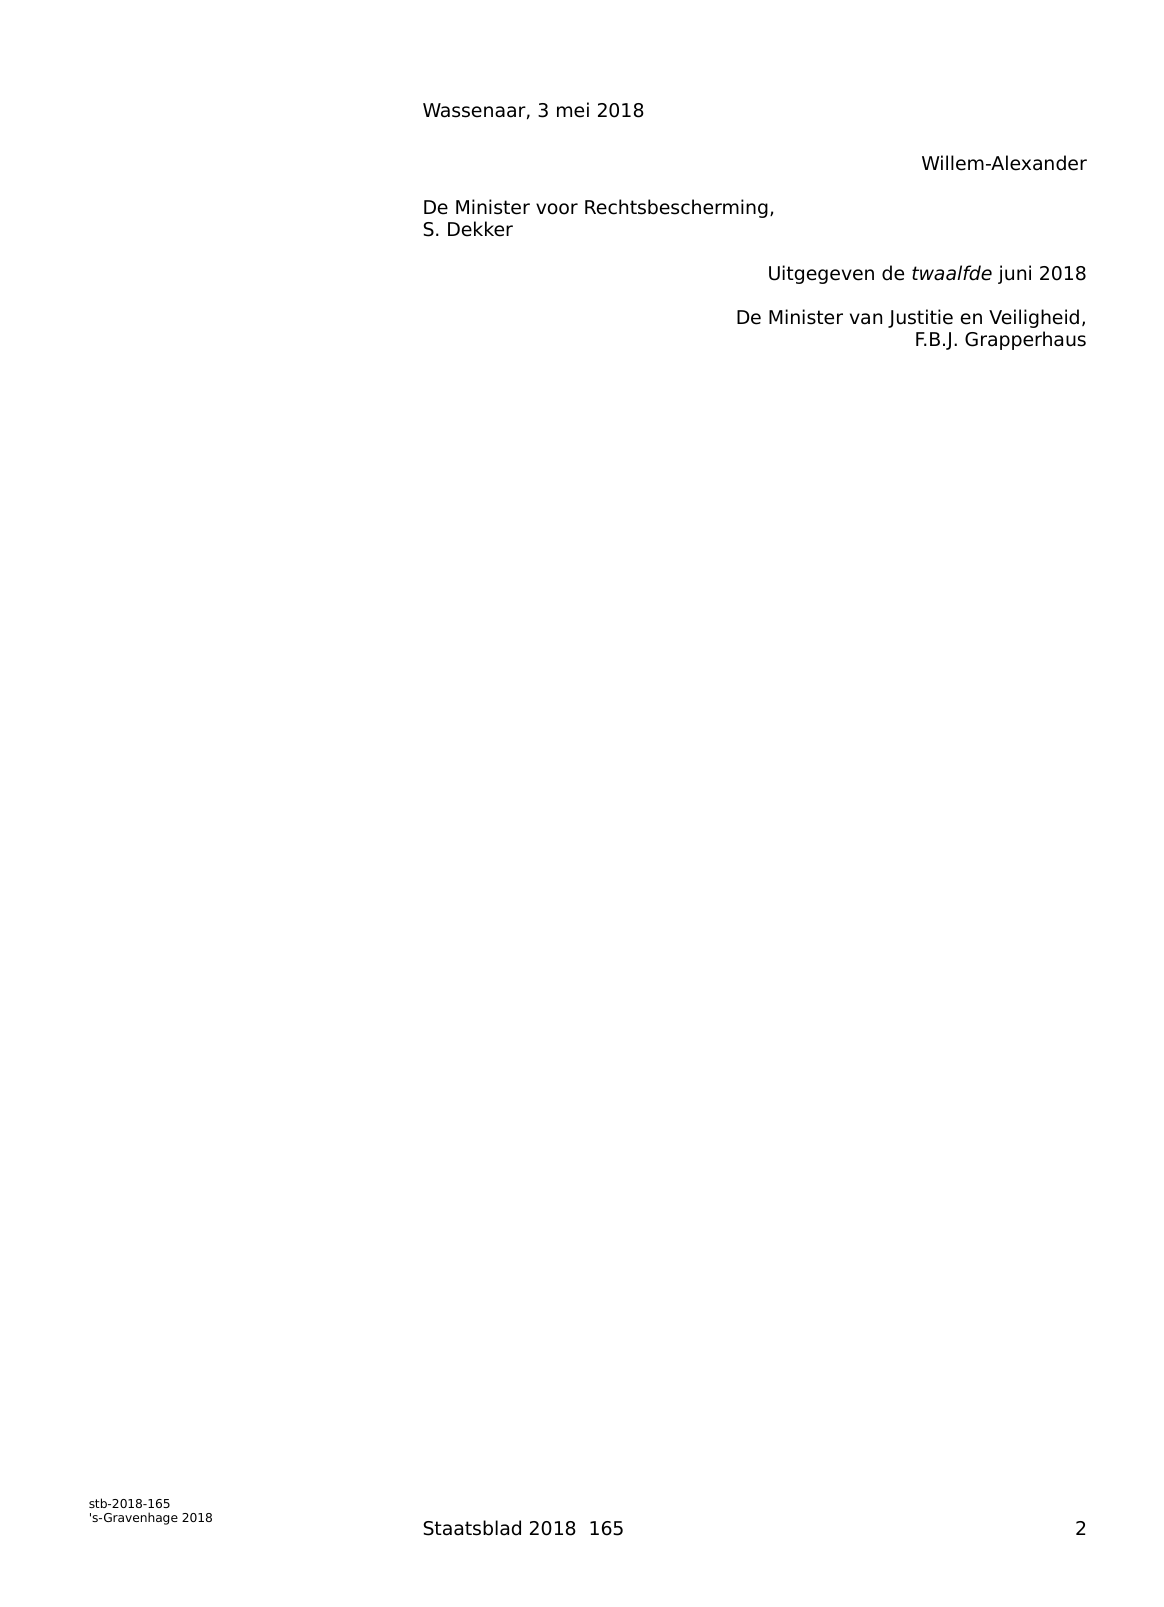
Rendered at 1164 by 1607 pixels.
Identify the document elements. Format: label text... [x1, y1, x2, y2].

text Willem-Alexander [422, 152, 1087, 174]
text Uitgegeven de twaalfde juni 2018 [422, 263, 1087, 285]
text 's-Gravenhage 2018 [88, 1511, 323, 1525]
text De Minister voor Rechtsbescherming, S. Dekker [422, 197, 1087, 241]
text stb-2018-165 [88, 1497, 323, 1511]
text Wassenaar, 3 mei 2018 [422, 100, 1087, 122]
text De Minister van Justitie en Veiligheid, F.B.J. Grapperhaus [422, 307, 1087, 351]
